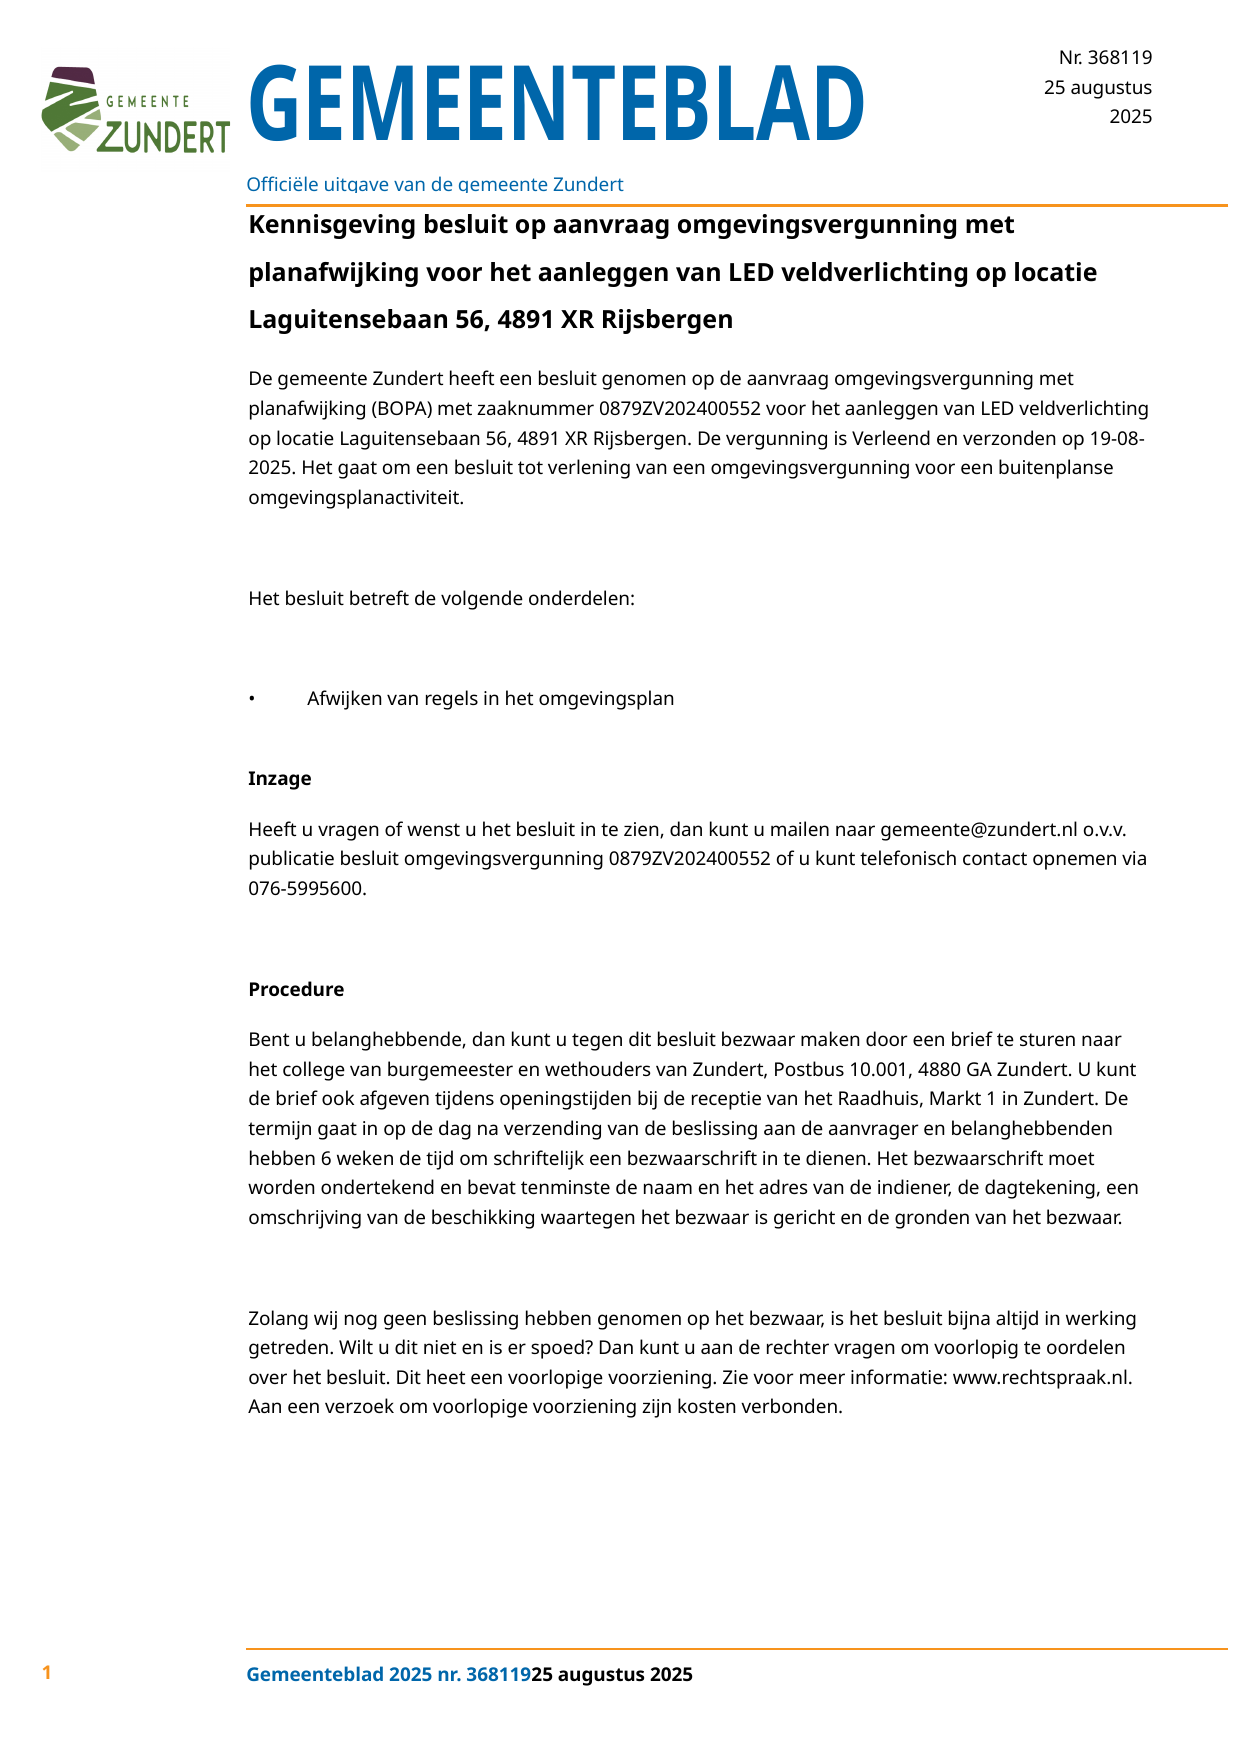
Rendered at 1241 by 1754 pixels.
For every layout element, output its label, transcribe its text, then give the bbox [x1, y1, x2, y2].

text Bent u belanghebbende, dan kunt u tegen dit besluit bezwaar maken door een brief te sturen naar het college van burgemeester en wethouders van Zundert, Postbus 10.001, 4880 GA Zundert. U kunt de brief ook afgeven tijdens openingstijden bij de receptie van het Raadhuis, Markt 1 in Zundert. De termijn gaat in op de dag na verzending van de beslissing aan de aanvrager en belanghebbenden hebben 6 weken de tijd om schriftelijk een bezwaarschrift in te dienen. Het bezwaarschrift moet worden ondertekend en bevat tenminste de naam en het adres van de indiener, de dagtekening, een omschrijving van de beschikking waartegen het bezwaar is gericht en de gronden van het bezwaar. [248, 1026, 1152, 1229]
text Procedure [248, 976, 1152, 1002]
text Heeft u vragen of wenst u het besluit in te zien, dan kunt u mailen naar gemeente@zundert.nl o.v.v. publicatie besluit omgevingsvergunning 0879ZV202400552 of u kunt telefonisch contact opnemen via 076-5995600. [248, 816, 1152, 901]
picture [41, 47, 231, 172]
text Zolang wij nog geen beslissing hebben genomen op het bezwaar, is het besluit bijna altijd in werking getreden. Wilt u dit niet en is er spoed? Dan kunt u aan de rechter vragen om voorlopig te oordelen over het besluit. Dit heet een voorlopige voorziening. Zie voor meer informatie: www.rechtspraak.nl. Aan een verzoek om voorlopige voorziening zijn kosten verbonden. [248, 1305, 1152, 1419]
text Inzage [248, 766, 1152, 791]
list Afwijken van regels in het omgevingsplan [248, 686, 1152, 711]
text De gemeente Zundert heeft een besluit genomen op de aanvraag omgevingsvergunning met planafwijking (BOPA) met zaaknummer 0879ZV202400552 voor het aanleggen van LED veldverlichting op locatie Laguitensebaan 56, 4891 XR Rijsbergen. De vergunning is Verleend en verzonden op 19-08-2025. Het gaat om een besluit tot verlening van een omgevingsvergunning voor een buitenplanse omgevingsplanactiviteit. [248, 366, 1152, 509]
text Kennisgeving besluit op aanvraag omgevingsvergunning met planafwijking voor het aanleggen van LED veldverlichting op locatie Laguitensebaan 56, 4891 XR Rijsbergen [248, 207, 1152, 336]
text Het besluit betreft de volgende onderdelen: [248, 585, 1152, 610]
